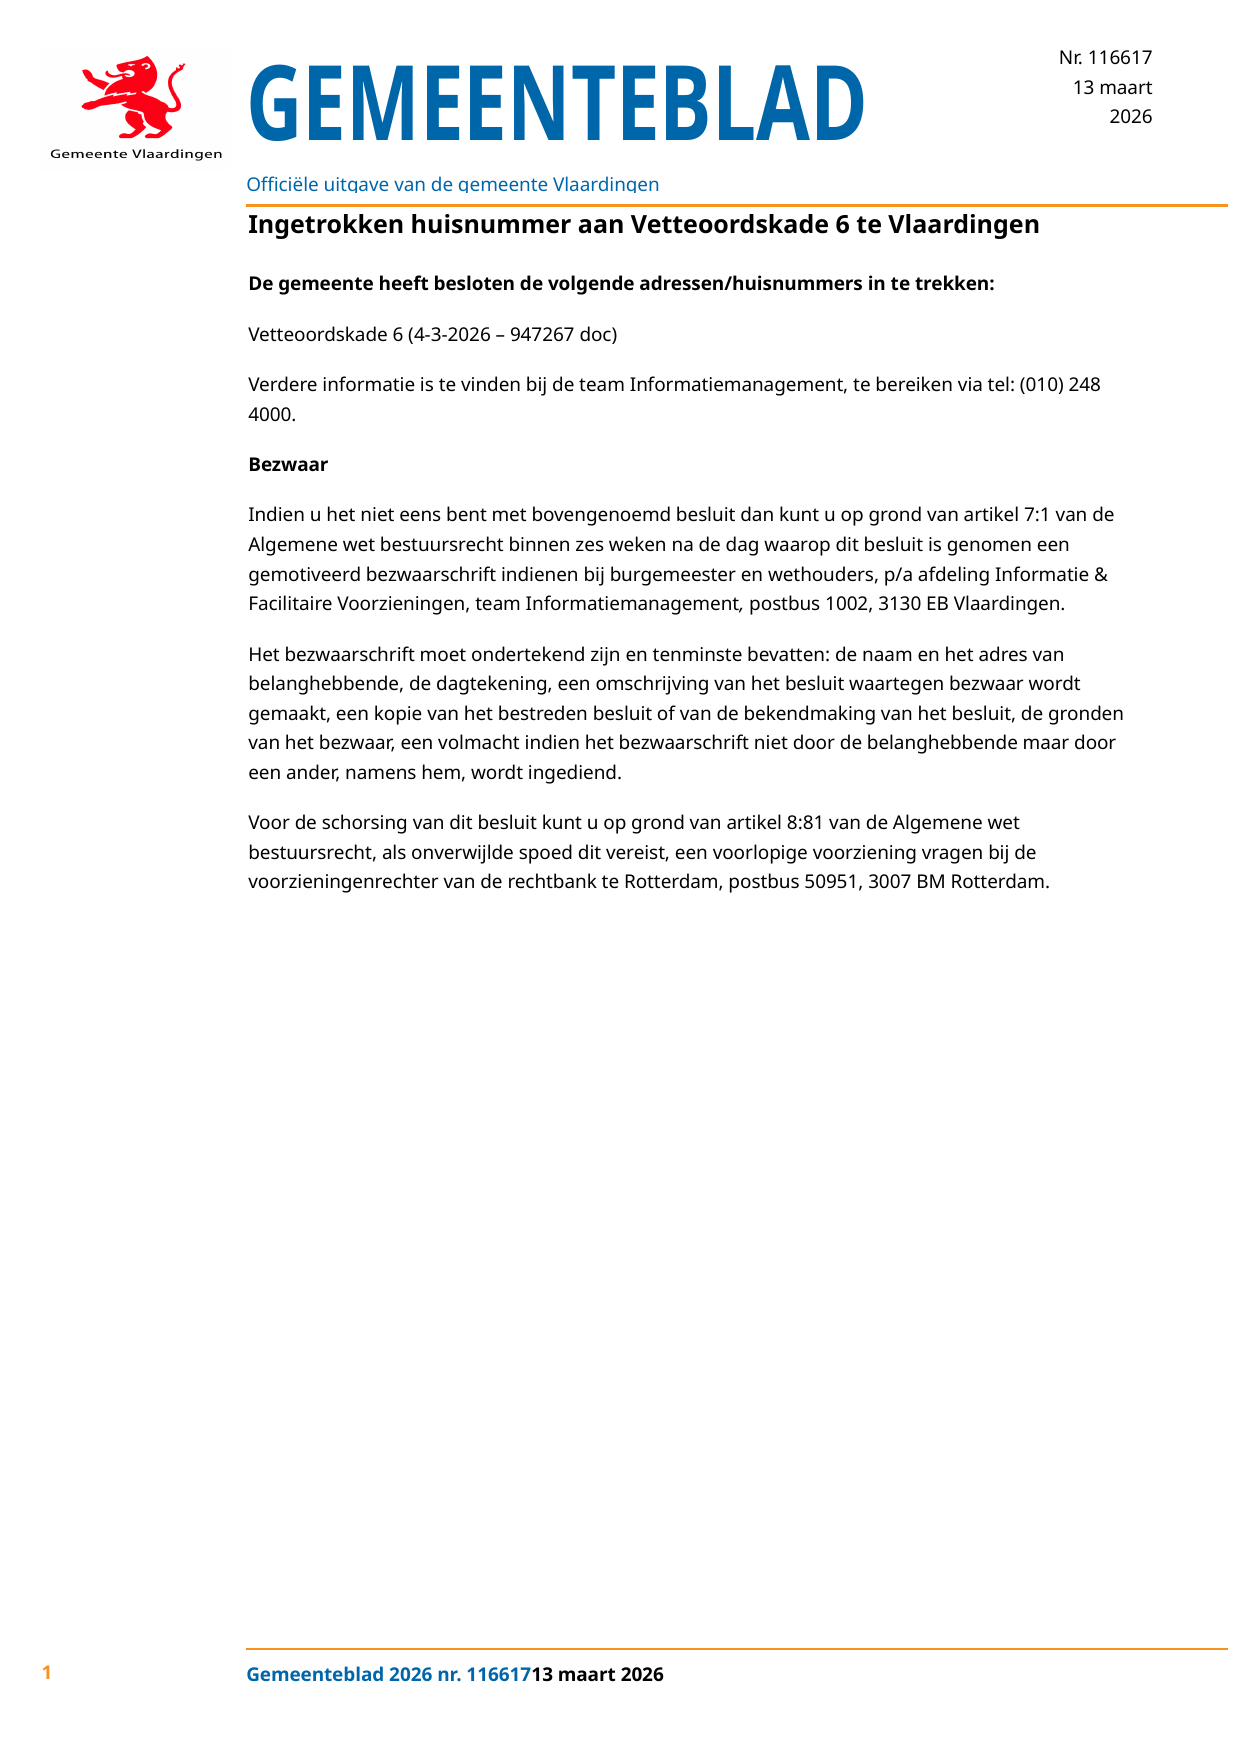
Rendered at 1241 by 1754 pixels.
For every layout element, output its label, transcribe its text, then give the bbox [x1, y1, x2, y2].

text Voor de schorsing van dit besluit kunt u op grond van artikel 8:81 van de Algemene wet bestuursrecht, als onverwijlde spoed dit vereist, een voorlopige voorziening vragen bij de voorzieningenrechter van de rechtbank te Rotterdam, postbus 50951, 3007 BM Rotterdam. [248, 809, 1152, 894]
text Verdere informatie is te vinden bij de team Informatiemanagement, te bereiken via tel: (010) 248 4000. [248, 371, 1152, 426]
text Bezwaar [248, 451, 1152, 477]
picture [41, 47, 231, 172]
text Indien u het niet eens bent met bovengenoemd besluit dan kunt u op grond van artikel 7:1 van de Algemene wet bestuursrecht binnen zes weken na de dag waarop dit besluit is genomen een gemotiveerd bezwaarschrift indienen bij burgemeester en wethouders, p/a afdeling Informatie & Facilitaire Voorzieningen, team Informatiemanagement, postbus 1002, 3130 EB Vlaardingen. [248, 502, 1152, 616]
text De gemeente heeft besloten de volgende adressen/huisnummers in te trekken: [248, 270, 1152, 296]
text Ingetrokken huisnummer aan Vetteoordskade 6 te Vlaardingen [248, 207, 1152, 241]
text Vetteoordskade 6 (4-3-2026 – 947267 doc) [248, 321, 1152, 346]
text Het bezwaarschrift moet ondertekend zijn en tenminste bevatten: de naam en het adres van belanghebbende, de dagtekening, een omschrijving van het besluit waartegen bezwaar wordt gemaakt, een kopie van het bestreden besluit of van de bekendmaking van het besluit, de gronden van het bezwaar, een volmacht indien het bezwaarschrift niet door de belanghebbende maar door een ander, namens hem, wordt ingediend. [248, 641, 1152, 785]
